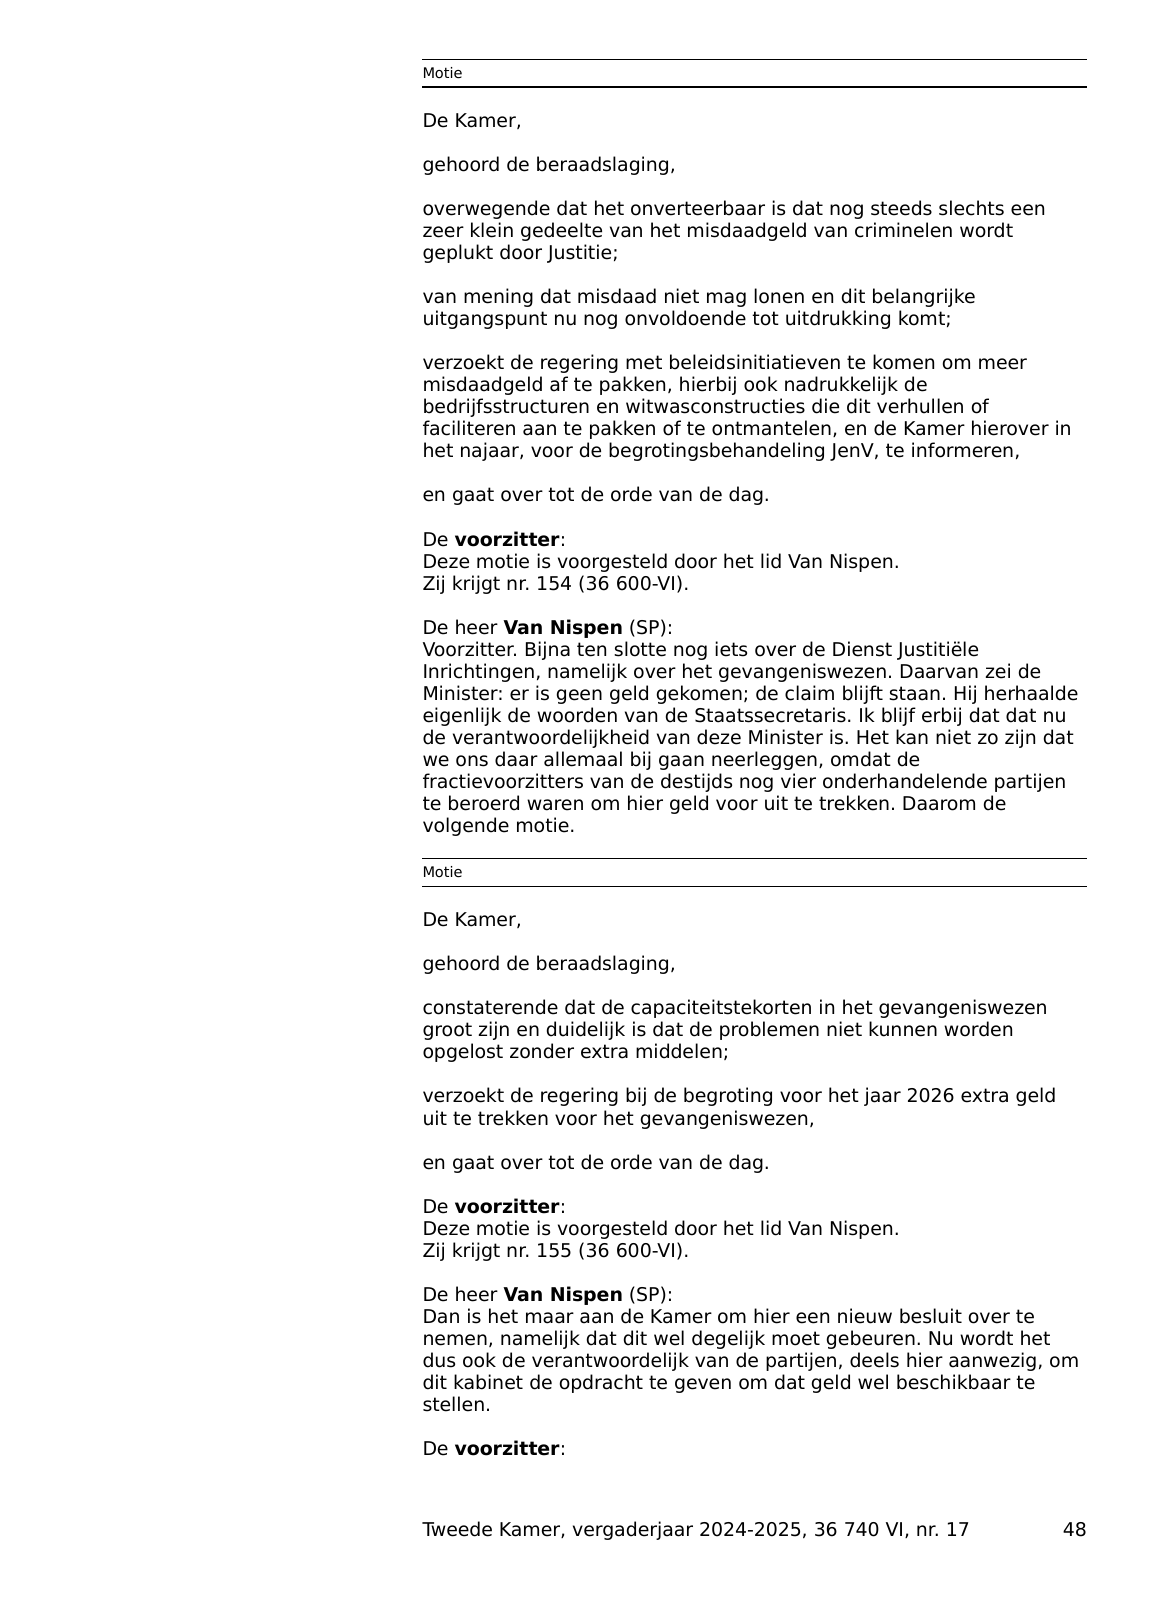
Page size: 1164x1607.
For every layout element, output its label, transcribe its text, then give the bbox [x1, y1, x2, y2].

text constaterende dat de capaciteitstekorten in het gevangeniswezen groot zijn en duidelijk is dat de problemen niet kunnen worden opgelost zonder extra middelen; [422, 997, 1087, 1063]
table_header Motie [422, 859, 1087, 886]
text en gaat over tot de orde van de dag. [422, 1152, 1087, 1173]
text Voorzitter. Bijna ten slotte nog iets over de Dienst Justitiële Inrichtingen, namelijk over het gevangeniswezen. Daarvan zei de Minister: er is geen geld gekomen; de claim blijft staan. Hij herhaalde eigenlijk de woorden van de Staatssecretaris. Ik blijf erbij dat dat nu de verantwoordelijkheid van deze Minister is. Het kan niet zo zijn dat we ons daar allemaal bij gaan neerleggen, omdat de fractievoorzitters van de destijds nog vier onderhandelende partijen te beroerd waren om hier geld voor uit te trekken. Daarom de volgende motie. [422, 639, 1087, 836]
text verzoekt de regering met beleidsinitiatieven te komen om meer misdaadgeld af te pakken, hierbij ook nadrukkelijk de bedrijfsstructuren en witwasconstructies die dit verhullen of faciliteren aan te pakken of te ontmantelen, en de Kamer hierover in het najaar, voor de begrotingsbehandeling JenV, te informeren, [422, 352, 1087, 462]
text gehoord de beraadslaging, [422, 953, 1087, 975]
text van mening dat misdaad niet mag lonen en dit belangrijke uitgangspunt nu nog onvoldoende tot uitdrukking komt; [422, 286, 1087, 330]
text De heer Van Nispen (SP): [422, 1284, 1087, 1306]
text verzoekt de regering bij de begroting voor het jaar 2026 extra geld uit te trekken voor het gevangeniswezen, [422, 1085, 1087, 1129]
table_header Motie [422, 60, 1087, 86]
text De voorzitter: [422, 1438, 1087, 1460]
text Deze motie is voorgesteld door het lid Van Nispen. [422, 1218, 1087, 1240]
text Zij krijgt nr. 154 (36 600-VI). [422, 572, 1087, 594]
text De Kamer, [422, 909, 1087, 931]
text overwegende dat het onverteerbaar is dat nog steeds slechts een zeer klein gedeelte van het misdaadgeld van criminelen wordt geplukt door Justitie; [422, 198, 1087, 264]
text Zij krijgt nr. 155 (36 600-VI). [422, 1240, 1087, 1262]
text Dan is het maar aan de Kamer om hier een nieuw besluit over te nemen, namelijk dat dit wel degelijk moet gebeuren. Nu wordt het dus ook de verantwoordelijk van de partijen, deels hier aanwezig, om dit kabinet de opdracht te geven om dat geld wel beschikbaar te stellen. [422, 1306, 1087, 1416]
text Deze motie is voorgesteld door het lid Van Nispen. [422, 551, 1087, 572]
text De heer Van Nispen (SP): [422, 617, 1087, 639]
text en gaat over tot de orde van de dag. [422, 484, 1087, 506]
text gehoord de beraadslaging, [422, 154, 1087, 176]
text De voorzitter: [422, 1196, 1087, 1218]
text De Kamer, [422, 110, 1087, 132]
text De voorzitter: [422, 528, 1087, 551]
